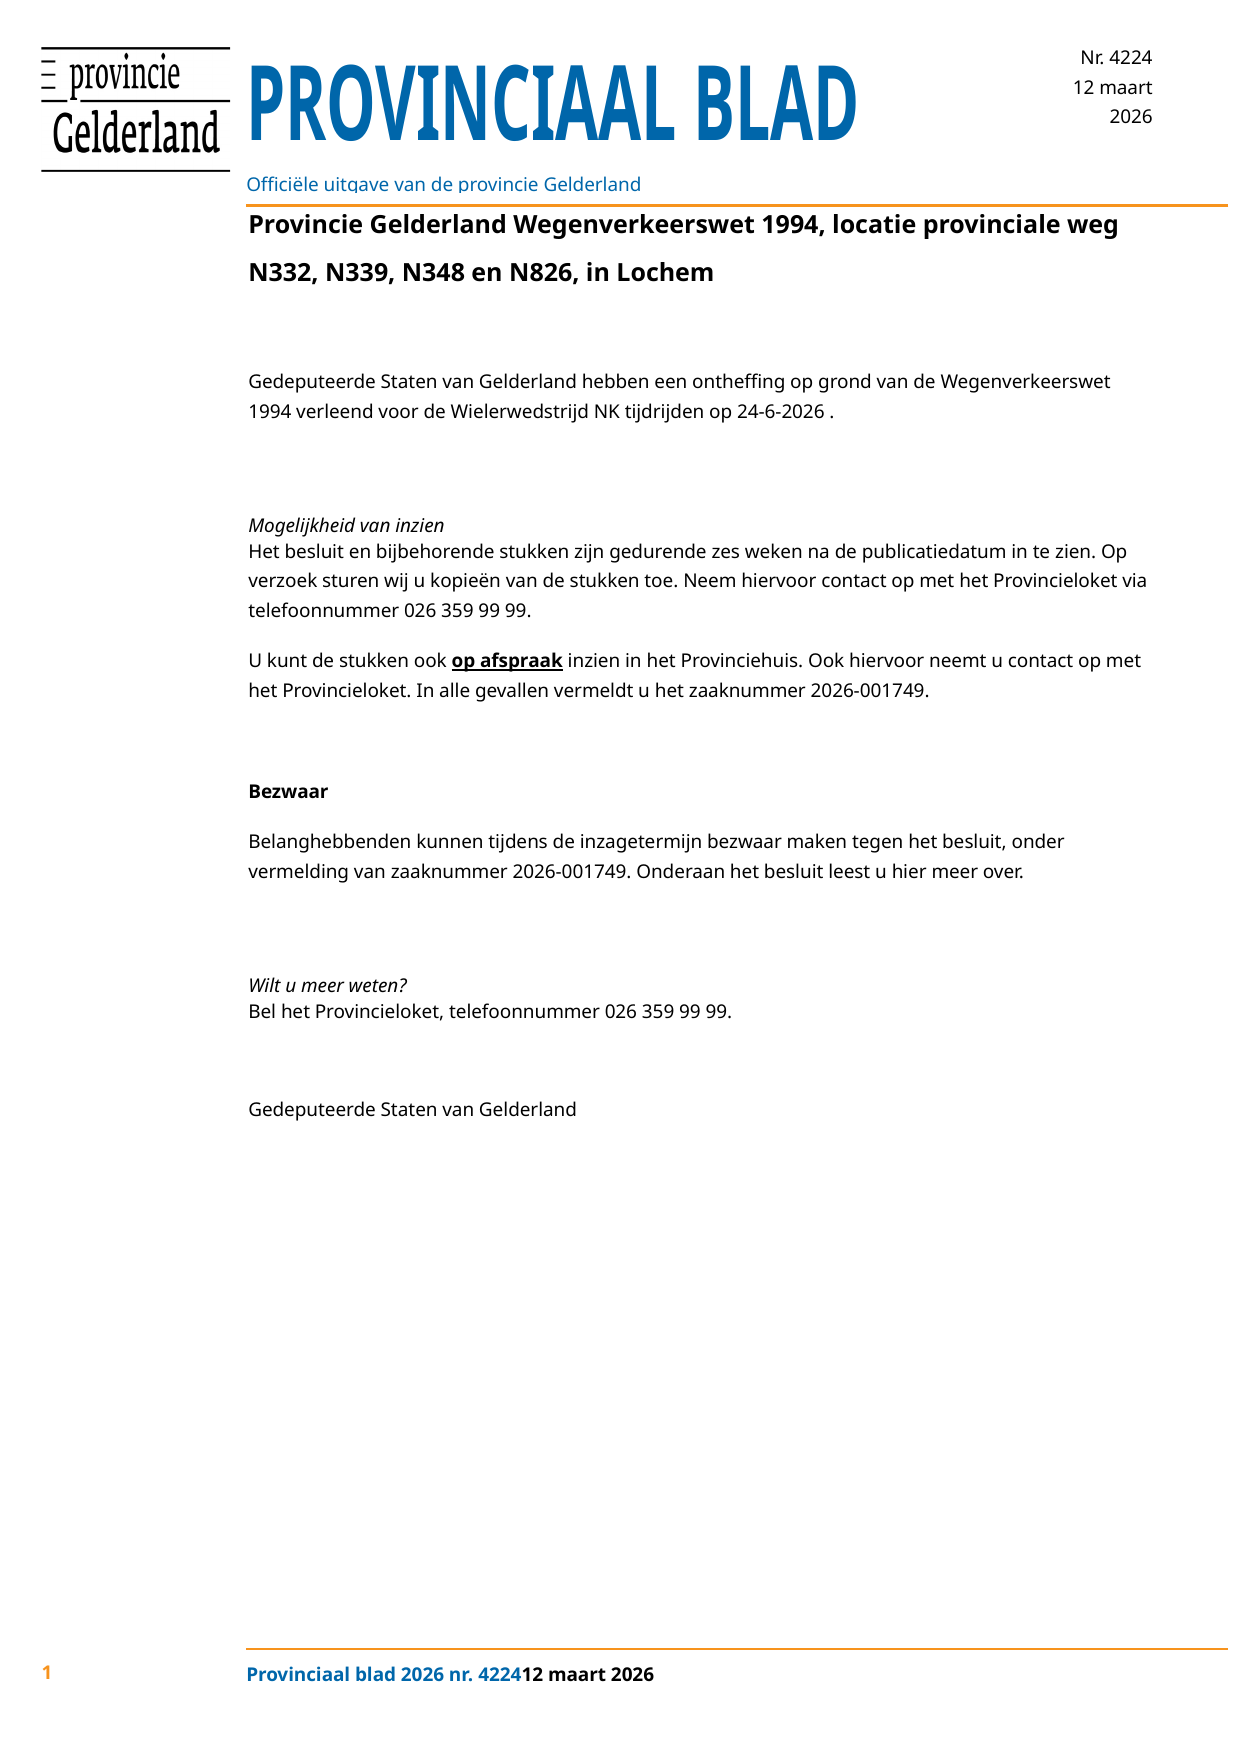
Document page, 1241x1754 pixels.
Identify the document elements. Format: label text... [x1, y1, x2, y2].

text Gedeputeerde Staten van Gelderland [248, 1096, 1152, 1122]
text Gedeputeerde Staten van Gelderland hebben een ontheffing op grond van de Wegenverkeerswet 1994 verleend voor de Wielerwedstrijd NK tijdrijden op 24-6-2026 . [248, 368, 1152, 424]
text Provincie Gelderland Wegenverkeerswet 1994, locatie provinciale weg N332, N339, N348 en N826, in Lochem [248, 207, 1152, 288]
text Bel het Provincieloket, telefoonnummer 026 359 99 99. [248, 998, 1152, 1024]
text U kunt de stukken ook op afspraak inzien in het Provinciehuis. Ook hiervoor neemt u contact op met het Provincieloket. In alle gevallen vermeldt u het zaaknummer 2026-001749. [248, 648, 1152, 703]
text Mogelijkheid van inzien [248, 512, 1152, 538]
text Belanghebbenden kunnen tijdens de inzagetermijn bezwaar maken tegen het besluit, onder vermelding van zaaknummer 2026-001749. Onderaan het besluit leest u hier meer over. [248, 828, 1152, 884]
text Bezwaar [248, 778, 1152, 804]
text Wilt u meer weten? [248, 972, 1152, 998]
picture [41, 47, 231, 172]
text Het besluit en bijbehorende stukken zijn gedurende zes weken na de publicatiedatum in te zien. Op verzoek sturen wij u kopieën van de stukken toe. Neem hiervoor contact op met het Provincieloket via telefoonnummer 026 359 99 99. [248, 538, 1152, 623]
